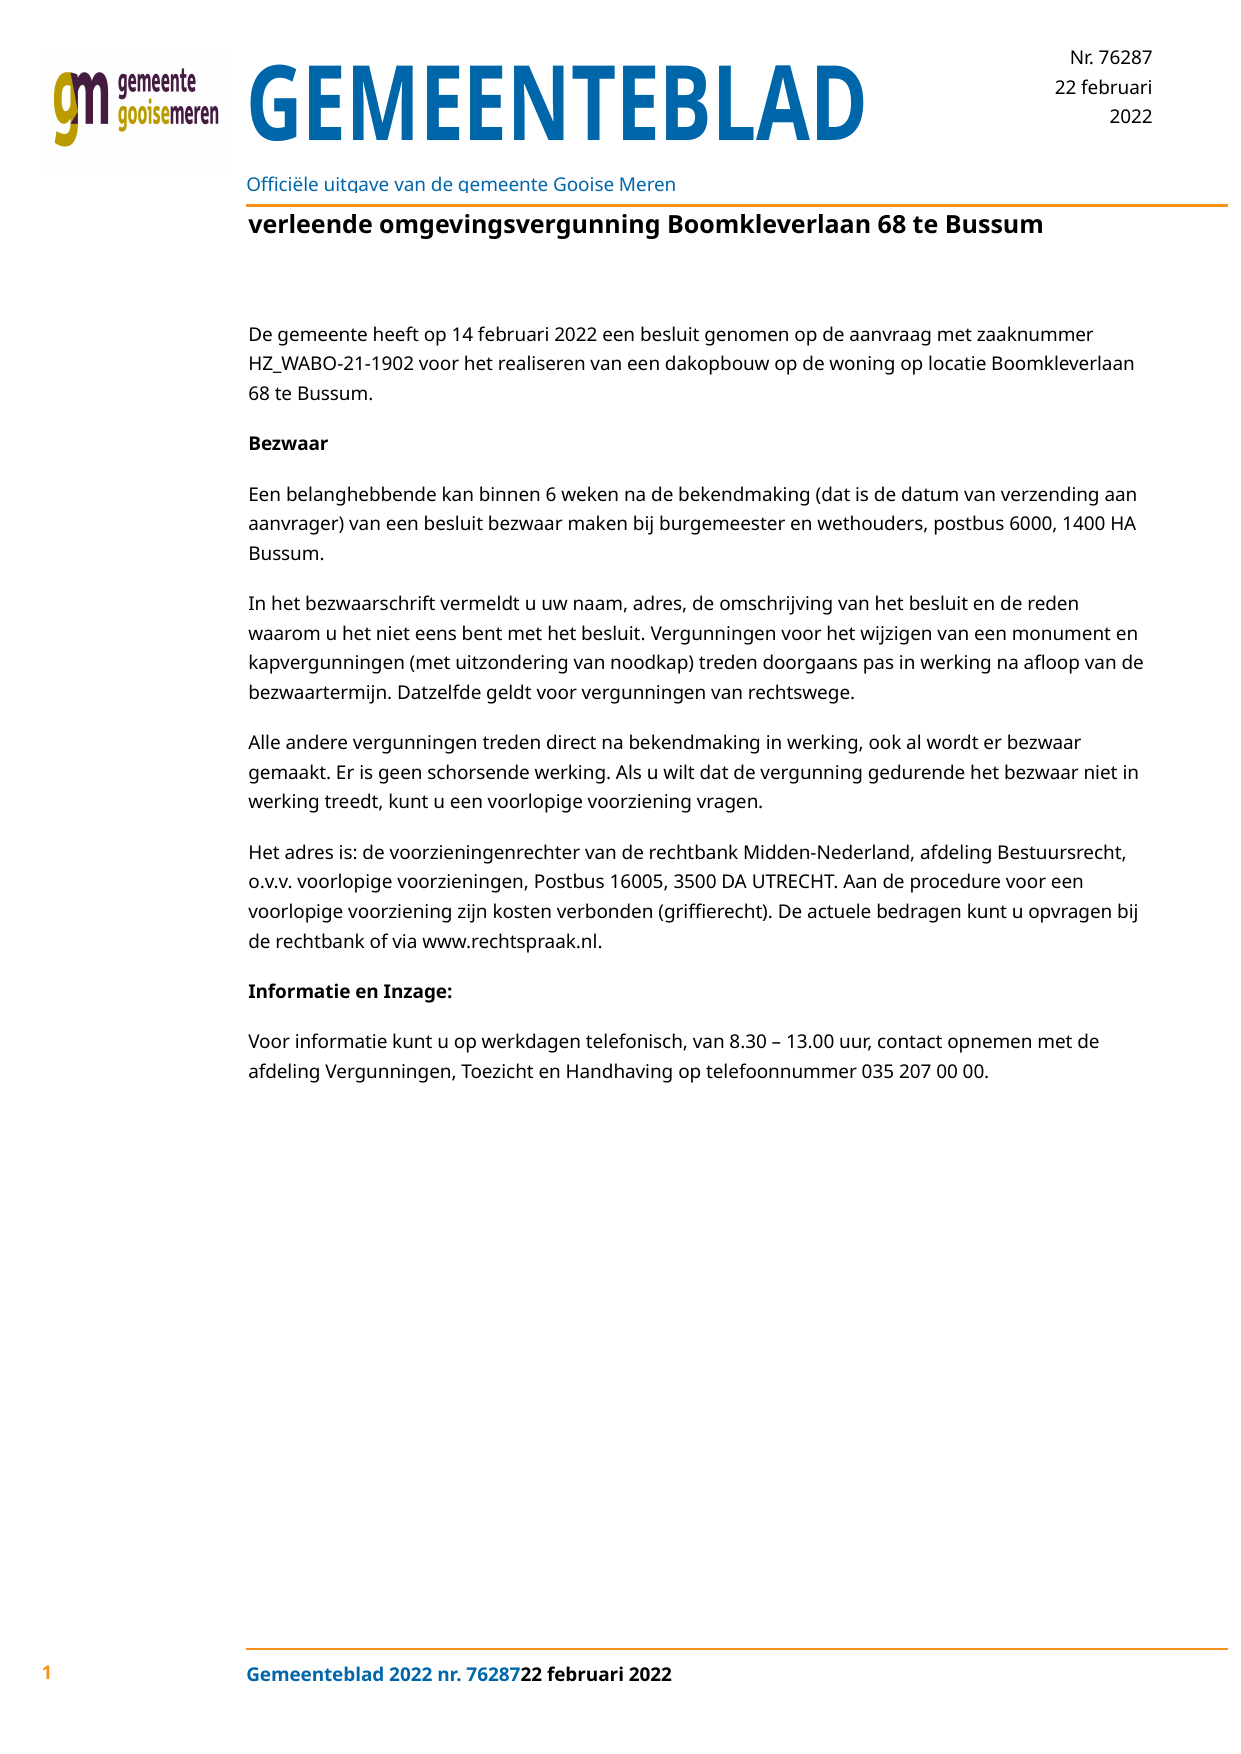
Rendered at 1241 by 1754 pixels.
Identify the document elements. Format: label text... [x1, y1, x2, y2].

text Een belanghebbende kan binnen 6 weken na de bekendmaking (dat is de datum van verzending aan aanvrager) van een besluit bezwaar maken bij burgemeester en wethouders, postbus 6000, 1400 HA Bussum. [248, 481, 1152, 566]
text Het adres is: de voorzieningenrechter van de rechtbank Midden-Nederland, afdeling Bestuursrecht, o.v.v. voorlopige voorzieningen, Postbus 16005, 3500 DA UTRECHT. Aan de procedure voor een voorlopige voorziening zijn kosten verbonden (griffierecht). De actuele bedragen kunt u opvragen bij de rechtbank of via www.rechtspraak.nl. [248, 839, 1152, 953]
text De gemeente heeft op 14 februari 2022 een besluit genomen op de aanvraag met zaaknummer HZ_WABO-21-1902 voor het realiseren van een dakopbouw op de woning op locatie Boomkleverlaan 68 te Bussum. [248, 321, 1152, 406]
text verleende omgevingsvergunning Boomkleverlaan 68 te Bussum [248, 207, 1152, 241]
picture [41, 47, 231, 172]
text Voor informatie kunt u op werkdagen telefonisch, van 8.30 – 13.00 uur, contact opnemen met de afdeling Vergunningen, Toezicht en Handhaving op telefoonnummer 035 207 00 00. [248, 1029, 1152, 1084]
text In het bezwaarschrift vermeldt u uw naam, adres, de omschrijving van het besluit en de reden waarom u het niet eens bent met het besluit. Vergunningen voor het wijzigen van een monument en kapvergunningen (met uitzondering van noodkap) treden doorgaans pas in werking na afloop van de bezwaartermijn. Datzelfde geldt voor vergunningen van rechtswege. [248, 590, 1152, 705]
text Informatie en Inzage: [248, 978, 1152, 1004]
text Alle andere vergunningen treden direct na bekendmaking in werking, ook al wordt er bezwaar gemaakt. Er is geen schorsende werking. Als u wilt dat de vergunning gedurende het bezwaar niet in werking treedt, kunt u een voorlopige voorziening vragen. [248, 729, 1152, 814]
text Bezwaar [248, 430, 1152, 456]
